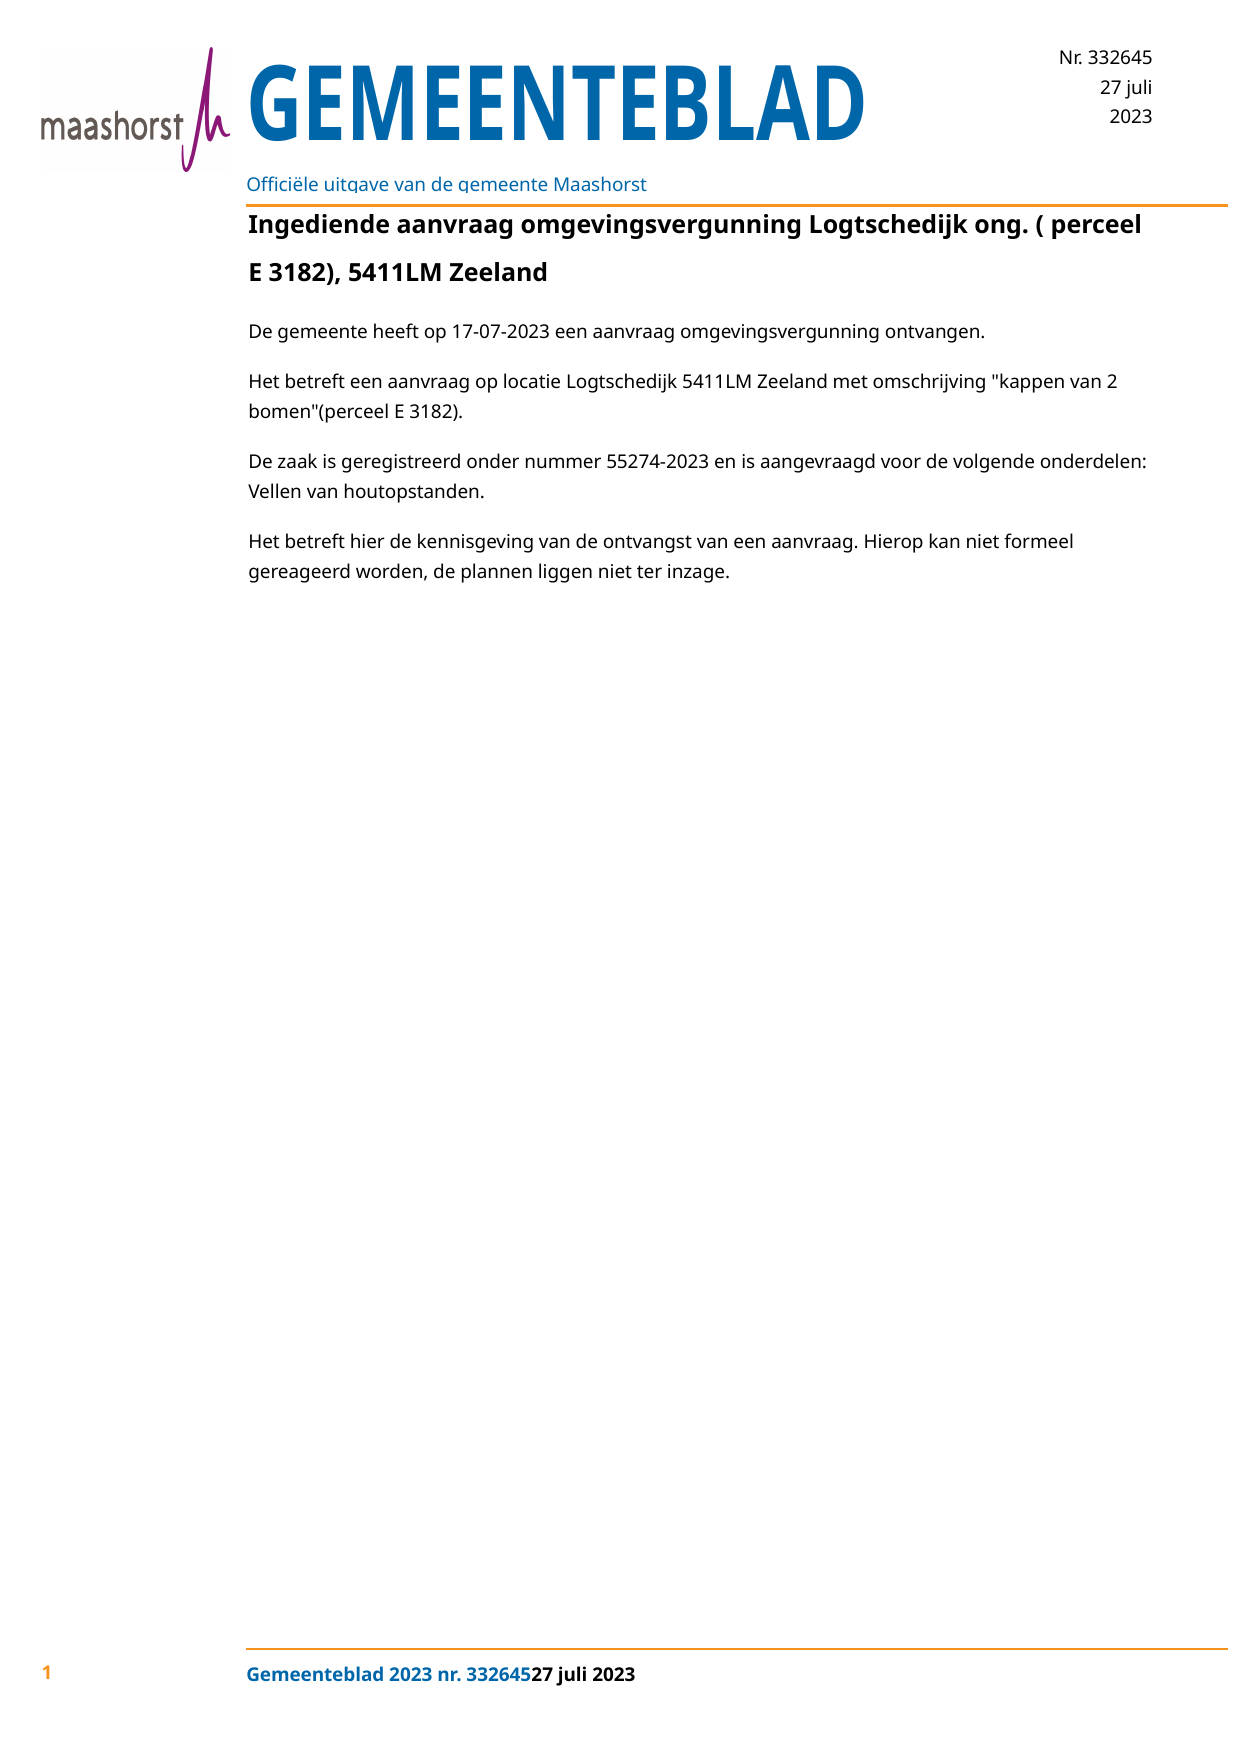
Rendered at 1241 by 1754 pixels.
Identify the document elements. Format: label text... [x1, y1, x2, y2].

text De zaak is geregistreerd onder nummer 55274-2023 en is aangevraagd voor de volgende onderdelen: Vellen van houtopstanden. [248, 448, 1152, 504]
text Het betreft een aanvraag op locatie Logtschedijk 5411LM Zeeland met omschrijving "kappen van 2 bomen"(perceel E 3182). [248, 368, 1152, 424]
text Ingediende aanvraag omgevingsvergunning Logtschedijk ong. ( perceel E 3182), 5411LM Zeeland [248, 207, 1152, 288]
text Het betreft hier de kennisgeving van de ontvangst van een aanvraag. Hierop kan niet formeel gereageerd worden, de plannen liggen niet ter inzage. [248, 528, 1152, 584]
picture [41, 47, 231, 172]
text De gemeente heeft op 17-07-2023 een aanvraag omgevingsvergunning ontvangen. [248, 318, 1152, 344]
